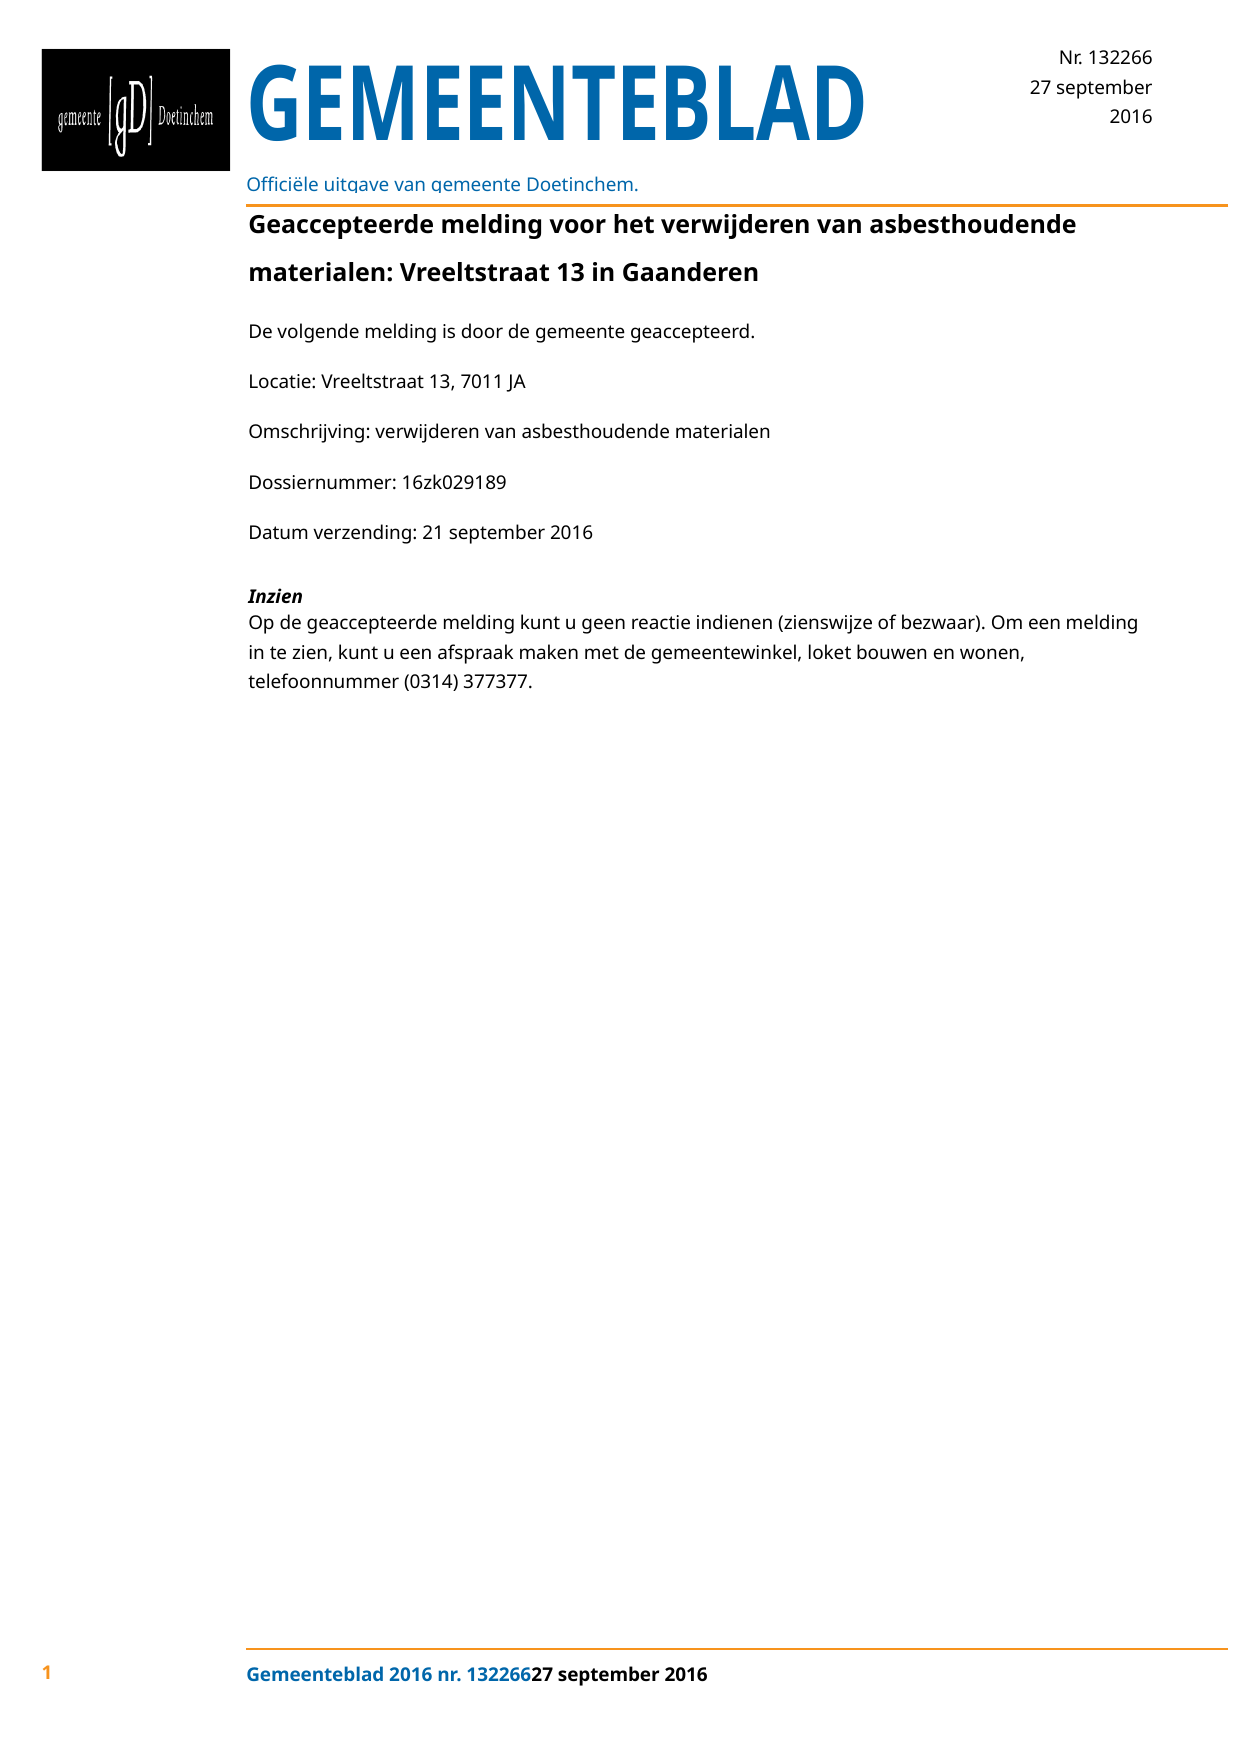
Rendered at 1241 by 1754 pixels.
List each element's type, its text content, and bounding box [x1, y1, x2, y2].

text Op de geaccepteerde melding kunt u geen reactie indienen (zienswijze of bezwaar). Om een melding in te zien, kunt u een afspraak maken met de gemeentewinkel, loket bouwen en wonen, telefoonnummer (0314) 377377. [248, 609, 1152, 694]
text Geaccepteerde melding voor het verwijderen van asbesthoudende materialen: Vreeltstraat 13 in Gaanderen [248, 207, 1152, 288]
text Datum verzending: 21 september 2016 [248, 519, 1152, 545]
text Inzien [248, 583, 1152, 609]
text Omschrijving: verwijderen van asbesthoudende materialen [248, 419, 1152, 444]
text Locatie: Vreeltstraat 13, 7011 JA [248, 368, 1152, 394]
text De volgende melding is door de gemeente geaccepteerd. [248, 318, 1152, 344]
picture [41, 47, 231, 172]
text Dossiernummer: 16zk029189 [248, 469, 1152, 495]
